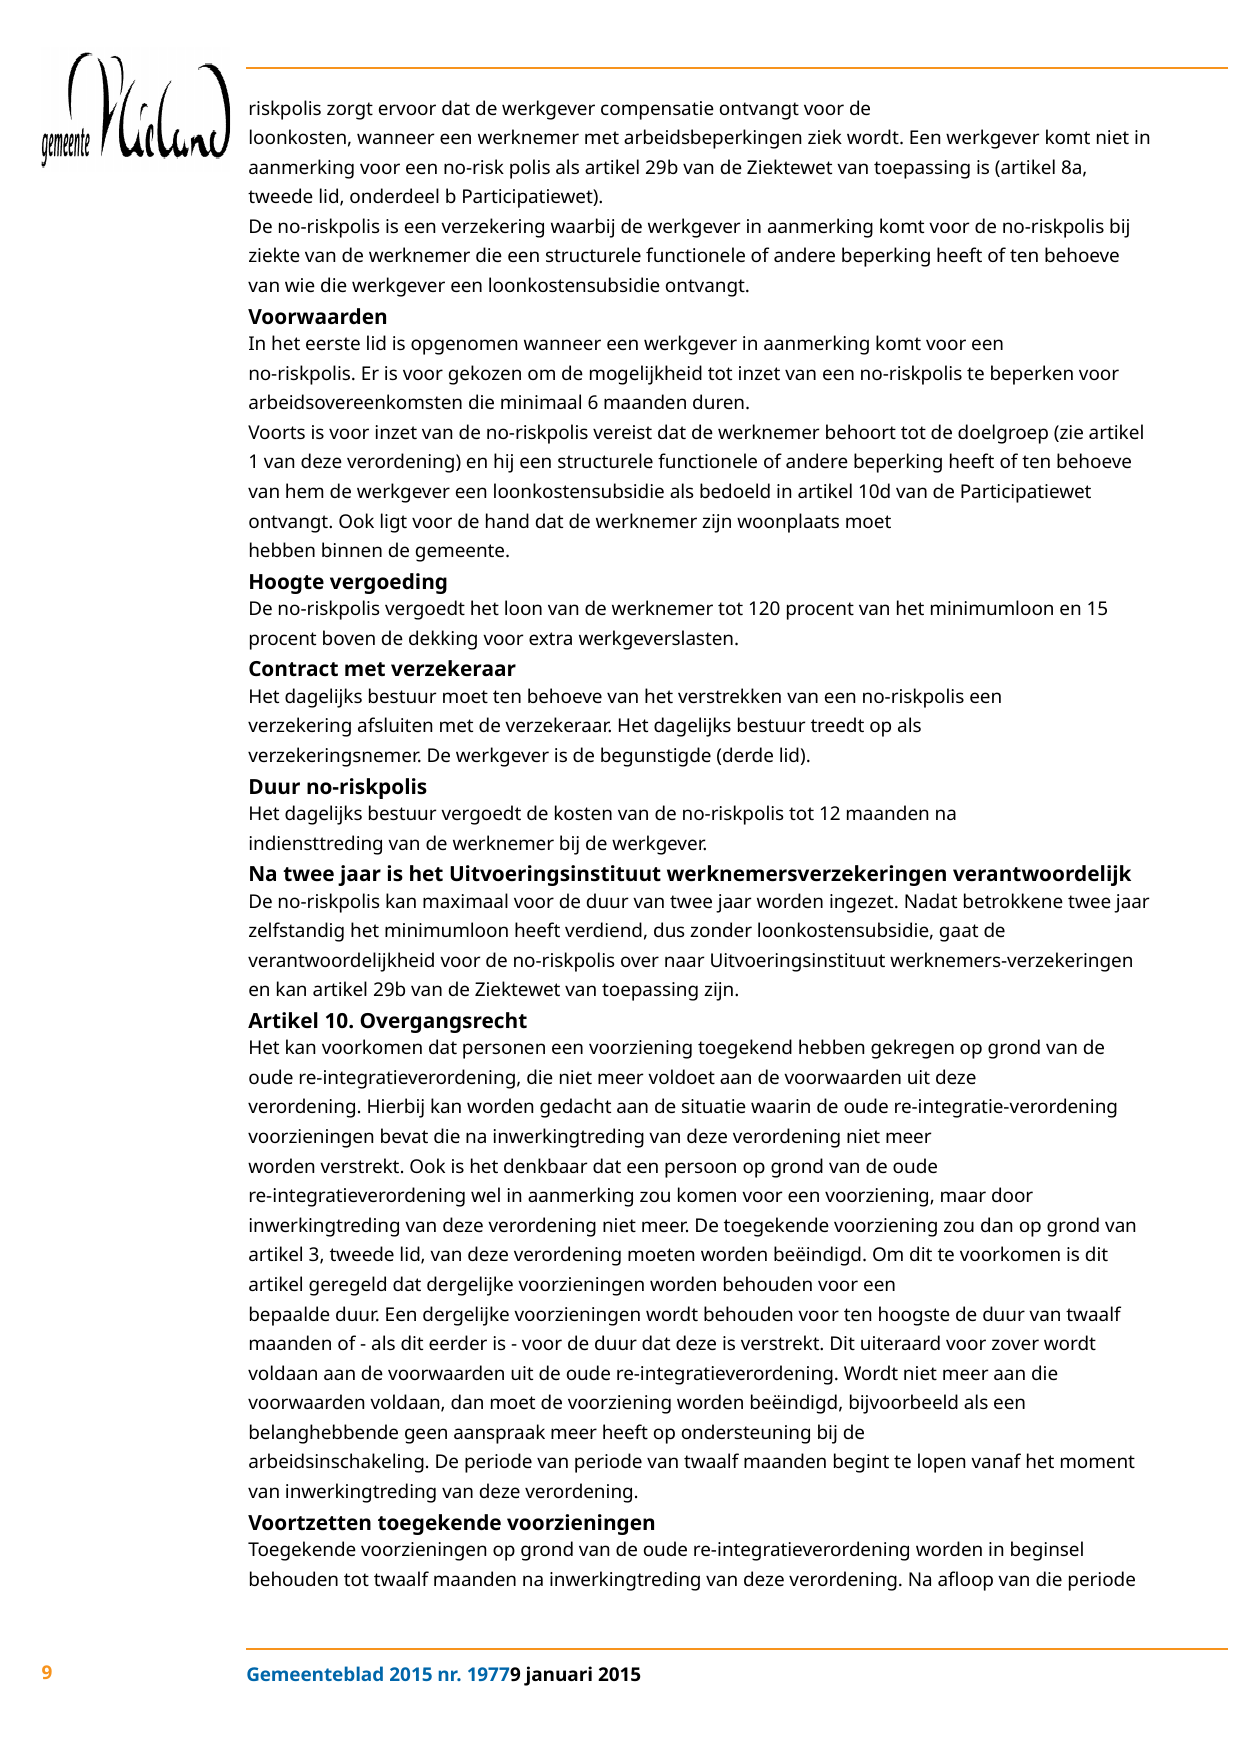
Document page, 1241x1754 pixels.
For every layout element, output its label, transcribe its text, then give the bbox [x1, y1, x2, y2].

picture [41, 47, 231, 172]
text Het dagelijks bestuur vergoedt de kosten van de no-riskpolis tot 12 maanden na [248, 800, 1152, 826]
text inwerkingtreding van deze verordening niet meer. De toegekende voorziening zou dan op grond van artikel 3, tweede lid, van deze verordening moeten worden beëindigd. Om dit te voorkomen is dit artikel geregeld dat dergelijke voorzieningen worden behouden voor een [248, 1212, 1152, 1297]
text worden verstrekt. Ook is het denkbaar dat een persoon op grond van de oude [248, 1153, 1152, 1179]
text De no-riskpolis kan maximaal voor de duur van twee jaar worden ingezet. Nadat betrokkene twee jaar zelfstandig het minimumloon heeft verdiend, dus zonder loonkostensubsidie, gaat de verantwoordelijkheid voor de no-riskpolis over naar Uitvoeringsinstituut werknemers-verzekeringen en kan artikel 29b van de Ziektewet van toepassing zijn. [248, 888, 1152, 1002]
text verzekeringsnemer. De werkgever is de begunstigde (derde lid). [248, 742, 1152, 768]
text verordening. Hierbij kan worden gedacht aan de situatie waarin de oude re-integratie-verordening voorzieningen bevat die na inwerkingtreding van deze verordening niet meer [248, 1094, 1152, 1149]
text Duur no-riskpolis [248, 772, 1152, 800]
text De no-riskpolis vergoedt het loon van de werknemer tot 120 procent van het minimumloon en 15 procent boven de dekking voor extra werkgeverslasten. [248, 595, 1152, 651]
text re-integratieverordening wel in aanmerking zou komen voor een voorziening, maar door [248, 1182, 1152, 1208]
text De no-riskpolis is een verzekering waarbij de werkgever in aanmerking komt voor de no-riskpolis bij ziekte van de werknemer die een structurele functionele of andere beperking heeft of ten behoeve van wie die werkgever een loonkostensubsidie ontvangt. [248, 213, 1152, 298]
text riskpolis zorgt ervoor dat de werkgever compensatie ontvangt voor de [248, 95, 1152, 121]
text arbeidsinschakeling. De periode van periode van twaalf maanden begint te lopen vanaf het moment van inwerkingtreding van deze verordening. [248, 1449, 1152, 1504]
text Het kan voorkomen dat personen een voorziening toegekend hebben gekregen op grond van de oude re-integratieverordening, die niet meer voldoet aan de voorwaarden uit deze [248, 1034, 1152, 1090]
text Contract met verzekeraar [248, 654, 1152, 683]
text Artikel 10. Overgangsrecht [248, 1006, 1152, 1034]
text loonkosten, wanneer een werknemer met arbeidsbeperkingen ziek wordt. Een werkgever komt niet in aanmerking voor een no-risk polis als artikel 29b van de Ziektewet van toepassing is (artikel 8a, tweede lid, onderdeel b Participatiewet). [248, 124, 1152, 209]
text bepaalde duur. Een dergelijke voorzieningen wordt behouden voor ten hoogste de duur van twaalf maanden of - als dit eerder is - voor de duur dat deze is verstrekt. Dit uiteraard voor zover wordt voldaan aan de voorwaarden uit de oude re-integratieverordening. Wordt niet meer aan die voorwaarden voldaan, dan moet de voorziening worden beëindigd, bijvoorbeeld als een belanghebbende geen aanspraak meer heeft op ondersteuning bij de [248, 1301, 1152, 1445]
text indiensttreding van de werknemer bij de werkgever. [248, 830, 1152, 856]
text hebben binnen de gemeente. [248, 537, 1152, 563]
text Hoogte vergoeding [248, 567, 1152, 595]
text Voorwaarden [248, 302, 1152, 330]
text Voortzetten toegekende voorzieningen [248, 1508, 1152, 1536]
text Het dagelijks bestuur moet ten behoeve van het verstrekken van een no-riskpolis een [248, 683, 1152, 709]
text In het eerste lid is opgenomen wanneer een werkgever in aanmerking komt voor een [248, 330, 1152, 356]
text Toegekende voorzieningen op grond van de oude re-integratieverordening worden in beginsel behouden tot twaalf maanden na inwerkingtreding van deze verordening. Na afloop van die periode [248, 1536, 1152, 1592]
text no-riskpolis. Er is voor gekozen om de mogelijkheid tot inzet van een no-riskpolis te beperken voor arbeidsovereenkomsten die minimaal 6 maanden duren. [248, 360, 1152, 415]
text verzekering afsluiten met de verzekeraar. Het dagelijks bestuur treedt op als [248, 713, 1152, 738]
text Voorts is voor inzet van de no-riskpolis vereist dat de werknemer behoort tot de doelgroep (zie artikel 1 van deze verordening) en hij een structurele functionele of andere beperking heeft of ten behoeve van hem de werkgever een loonkostensubsidie als bedoeld in artikel 10d van de Participatiewet ontvangt. Ook ligt voor de hand dat de werknemer zijn woonplaats moet [248, 419, 1152, 533]
text Na twee jaar is het Uitvoeringsinstituut werknemersverzekeringen verantwoordelijk [248, 859, 1152, 888]
